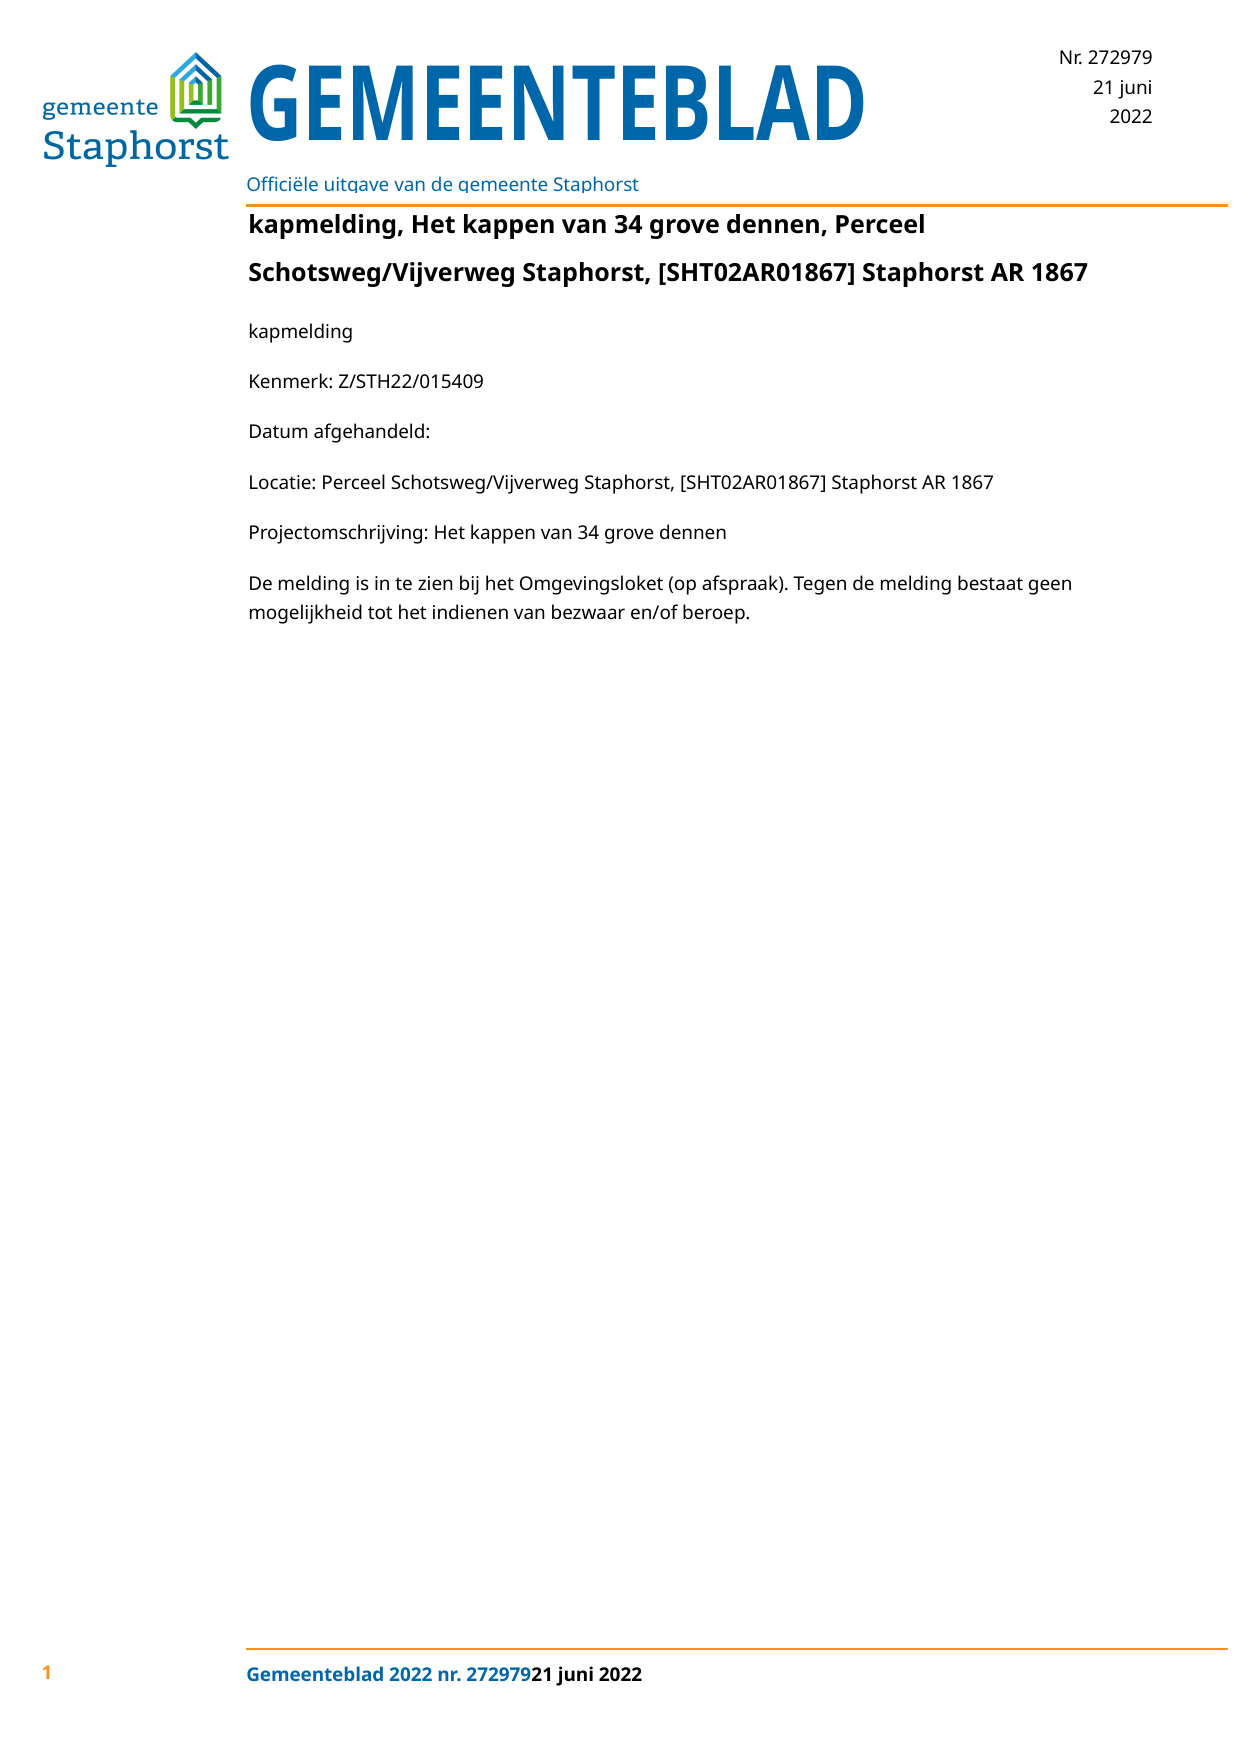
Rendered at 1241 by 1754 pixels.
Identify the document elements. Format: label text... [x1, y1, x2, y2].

text Kenmerk: Z/STH22/015409 [248, 368, 1152, 394]
text kapmelding, Het kappen van 34 grove dennen, Perceel Schotsweg/Vijverweg Staphorst, [SHT02AR01867] Staphorst AR 1867 [248, 207, 1152, 288]
text Locatie: Perceel Schotsweg/Vijverweg Staphorst, [SHT02AR01867] Staphorst AR 1867 [248, 469, 1152, 495]
text Projectomschrijving: Het kappen van 34 grove dennen [248, 519, 1152, 545]
picture [41, 47, 231, 172]
text kapmelding [248, 318, 1152, 344]
text Datum afgehandeld: [248, 419, 1152, 444]
text De melding is in te zien bij het Omgevingsloket (op afspraak). Tegen de melding bestaat geen mogelijkheid tot het indienen van bezwaar en/of beroep. [248, 570, 1152, 625]
